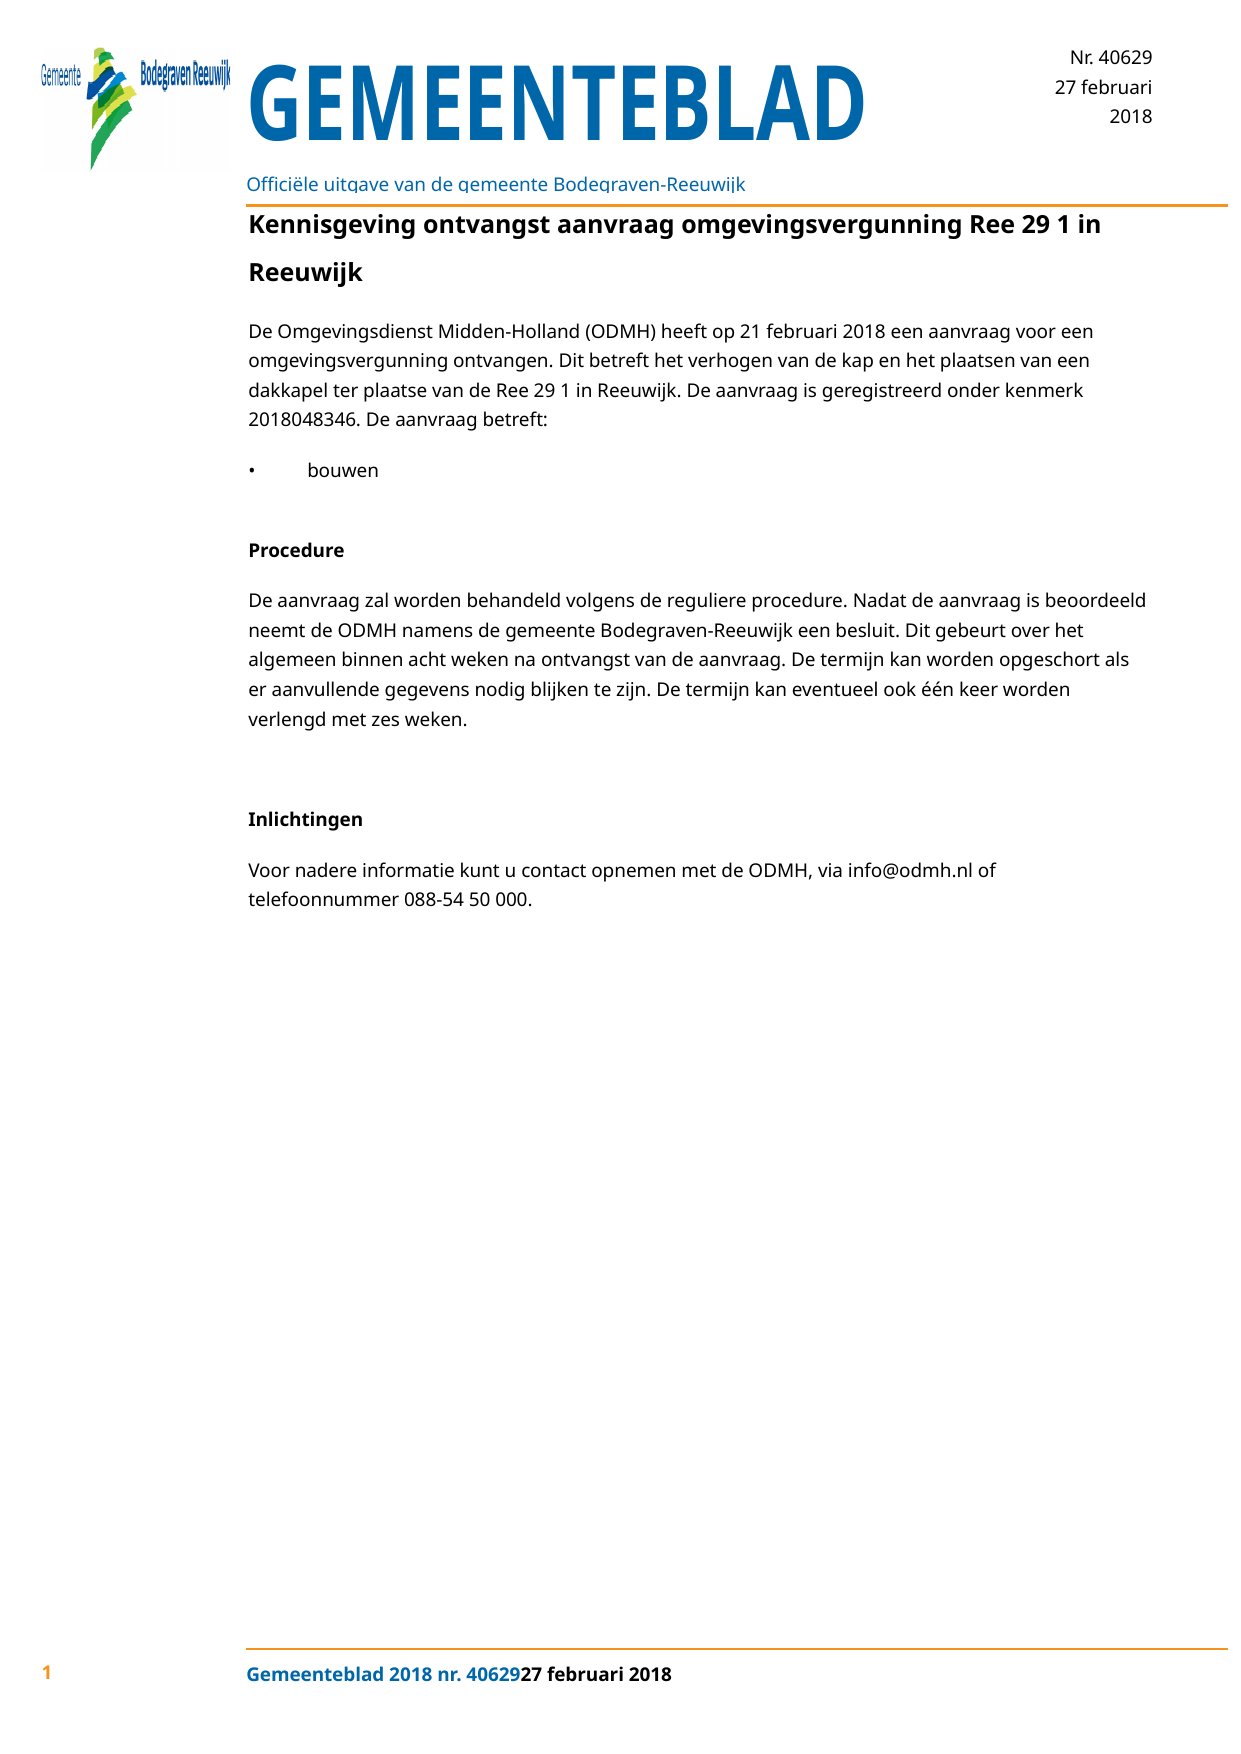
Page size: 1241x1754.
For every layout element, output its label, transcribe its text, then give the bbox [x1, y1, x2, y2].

text De Omgevingsdienst Midden-Holland (ODMH) heeft op 21 februari 2018 een aanvraag voor een omgevingsvergunning ontvangen. Dit betreft het verhogen van de kap en het plaatsen van een dakkapel ter plaatse van de Ree 29 1 in Reeuwijk. De aanvraag is geregistreerd onder kenmerk 2018048346. De aanvraag betreft: [248, 318, 1152, 432]
text Voor nadere informatie kunt u contact opnemen met de ODMH, via info@odmh.nl of telefoonnummer 088-54 50 000. [248, 857, 1152, 912]
list bouwen [248, 457, 1152, 483]
picture [41, 47, 231, 172]
text Inlichtingen [248, 807, 1152, 832]
text Kennisgeving ontvangst aanvraag omgevingsvergunning Ree 29 1 in Reeuwijk [248, 207, 1152, 288]
text Procedure [248, 537, 1152, 563]
text De aanvraag zal worden behandeld volgens de reguliere procedure. Nadat de aanvraag is beoordeeld neemt de ODMH namens de gemeente Bodegraven-Reeuwijk een besluit. Dit gebeurt over het algemeen binnen acht weken na ontvangst van de aanvraag. De termijn kan worden opgeschort als er aanvullende gegevens nodig blijken te zijn. De termijn kan eventueel ook één keer worden verlengd met zes weken. [248, 587, 1152, 732]
